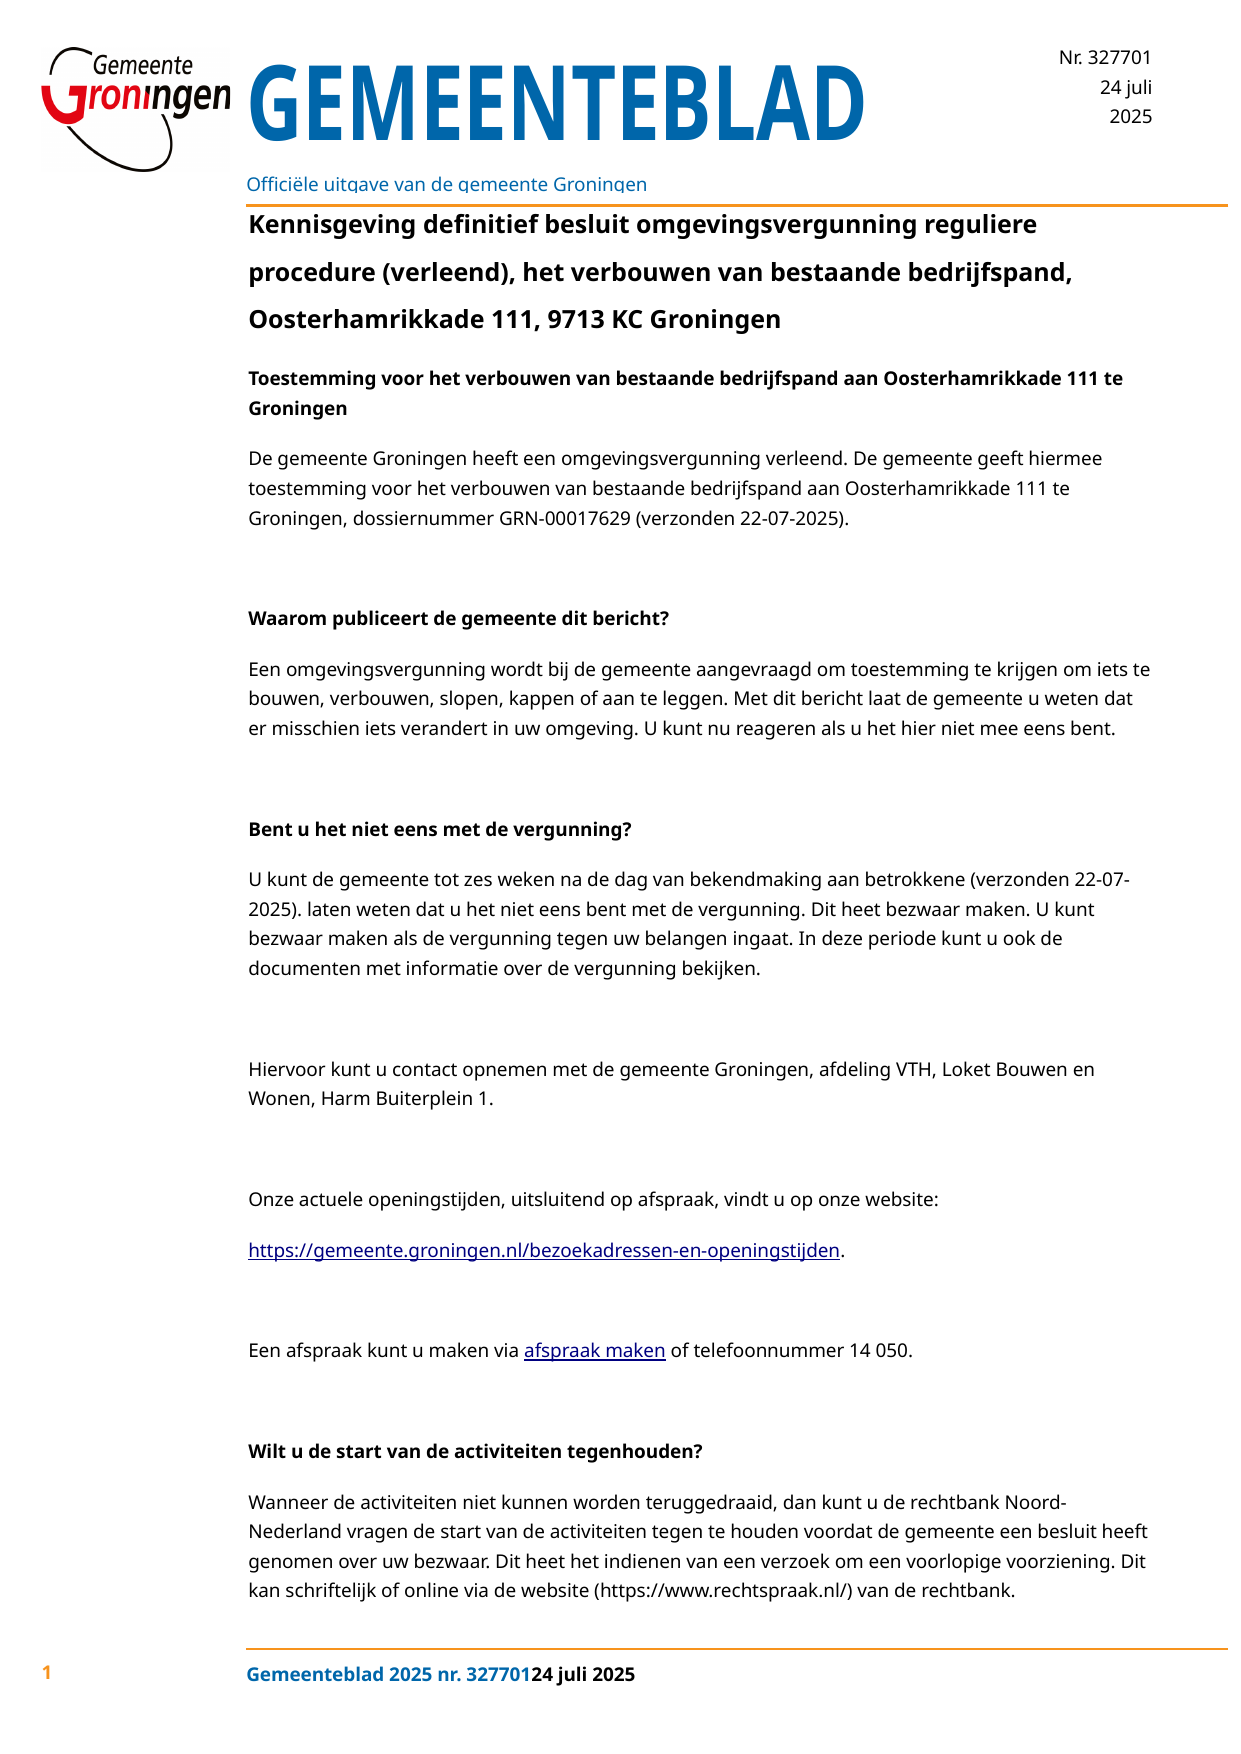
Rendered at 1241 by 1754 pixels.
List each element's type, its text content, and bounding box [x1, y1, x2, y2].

text Bent u het niet eens met de vergunning? [248, 816, 1152, 842]
text https://gemeente.groningen.nl/bezoekadressen-en-openingstijden. [248, 1237, 1152, 1262]
text Toestemming voor het verbouwen van bestaande bedrijfspand aan Oosterhamrikkade 111 te Groningen [248, 366, 1152, 421]
text Waarom publiceert de gemeente dit bericht? [248, 606, 1152, 631]
text U kunt de gemeente tot zes weken na de dag van bekendmaking aan betrokkene (verzonden 22-07-2025). laten weten dat u het niet eens bent met de vergunning. Dit heet bezwaar maken. U kunt bezwaar maken als de vergunning tegen uw belangen ingaat. In deze periode kunt u ook de documenten met informatie over de vergunning bekijken. [248, 866, 1152, 981]
picture [41, 47, 231, 172]
text Wanneer de activiteiten niet kunnen worden teruggedraaid, dan kunt u de rechtbank Noord-Nederland vragen de start van de activiteiten tegen te houden voordat de gemeente een besluit heeft genomen over uw bezwaar. Dit heet het indienen van een verzoek om een voorlopige voorziening. Dit kan schriftelijk of online via de website (https://www.rechtspraak.nl/) van de rechtbank. [248, 1489, 1152, 1603]
text Een omgevingsvergunning wordt bij de gemeente aangevraagd om toestemming te krijgen om iets te bouwen, verbouwen, slopen, kappen of aan te leggen. Met dit bericht laat de gemeente u weten dat er misschien iets verandert in uw omgeving. U kunt nu reageren als u het hier niet mee eens bent. [248, 656, 1152, 741]
text De gemeente Groningen heeft een omgevingsvergunning verleend. De gemeente geeft hiermee toestemming voor het verbouwen van bestaande bedrijfspand aan Oosterhamrikkade 111 te Groningen, dossiernummer GRN-00017629 (verzonden 22-07-2025). [248, 446, 1152, 530]
text Een afspraak kunt u maken via afspraak maken of telefoonnummer 14 050. [248, 1338, 1152, 1363]
text Onze actuele openingstijden, uitsluitend op afspraak, vindt u op onze website: [248, 1186, 1152, 1212]
text Kennisgeving definitief besluit omgevingsvergunning reguliere procedure (verleend), het verbouwen van bestaande bedrijfspand, Oosterhamrikkade 111, 9713 KC Groningen [248, 207, 1152, 336]
text Wilt u de start van de activiteiten tegenhouden? [248, 1438, 1152, 1464]
text Hiervoor kunt u contact opnemen met de gemeente Groningen, afdeling VTH, Loket Bouwen en Wonen, Harm Buiterplein 1. [248, 1056, 1152, 1111]
